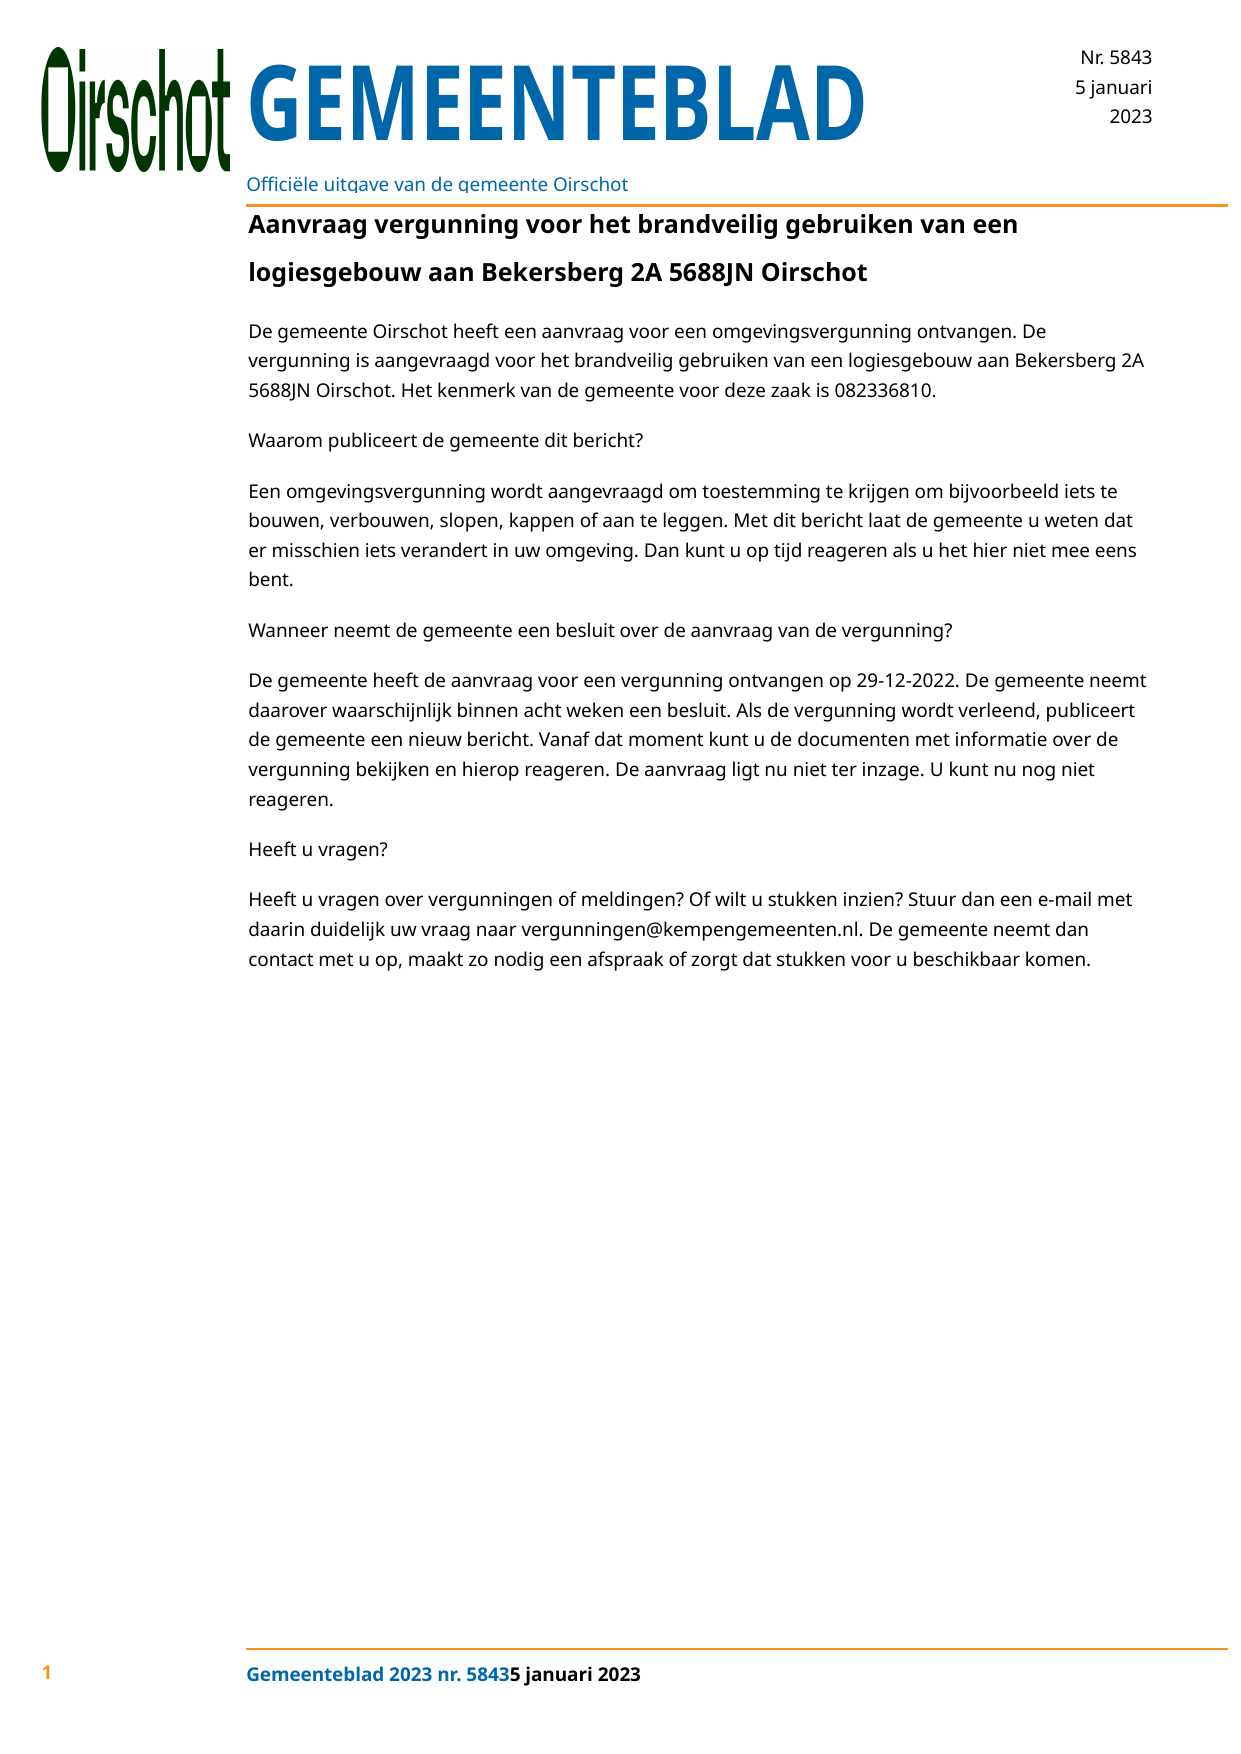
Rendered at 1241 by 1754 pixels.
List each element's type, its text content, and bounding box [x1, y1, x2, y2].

text Aanvraag vergunning voor het brandveilig gebruiken van een logiesgebouw aan Bekersberg 2A 5688JN Oirschot [248, 207, 1152, 288]
text Een omgevingsvergunning wordt aangevraagd om toestemming te krijgen om bijvoorbeeld iets te bouwen, verbouwen, slopen, kappen of aan te leggen. Met dit bericht laat de gemeente u weten dat er misschien iets verandert in uw omgeving. Dan kunt u op tijd reageren als u het hier niet mee eens bent. [248, 478, 1152, 592]
text Heeft u vragen? [248, 836, 1152, 862]
text De gemeente heeft de aanvraag voor een vergunning ontvangen op 29-12-2022. De gemeente neemt daarover waarschijnlijk binnen acht weken een besluit. Als de vergunning wordt verleend, publiceert de gemeente een nieuw bericht. Vanaf dat moment kunt u de documenten met informatie over de vergunning bekijken en hierop reageren. De aanvraag ligt nu niet ter inzage. U kunt nu nog niet reageren. [248, 667, 1152, 812]
text Waarom publiceert de gemeente dit bericht? [248, 427, 1152, 453]
picture [41, 47, 231, 172]
text Wanneer neemt de gemeente een besluit over de aanvraag van de vergunning? [248, 617, 1152, 643]
text De gemeente Oirschot heeft een aanvraag voor een omgevingsvergunning ontvangen. De vergunning is aangevraagd voor het brandveilig gebruiken van een logiesgebouw aan Bekersberg 2A 5688JN Oirschot. Het kenmerk van de gemeente voor deze zaak is 082336810. [248, 318, 1152, 403]
text Heeft u vragen over vergunningen of meldingen? Of wilt u stukken inzien? Stuur dan een e-mail met daarin duidelijk uw vraag naar vergunningen@kempengemeenten.nl. De gemeente neemt dan contact met u op, maakt zo nodig een afspraak of zorgt dat stukken voor u beschikbaar komen. [248, 887, 1152, 972]
